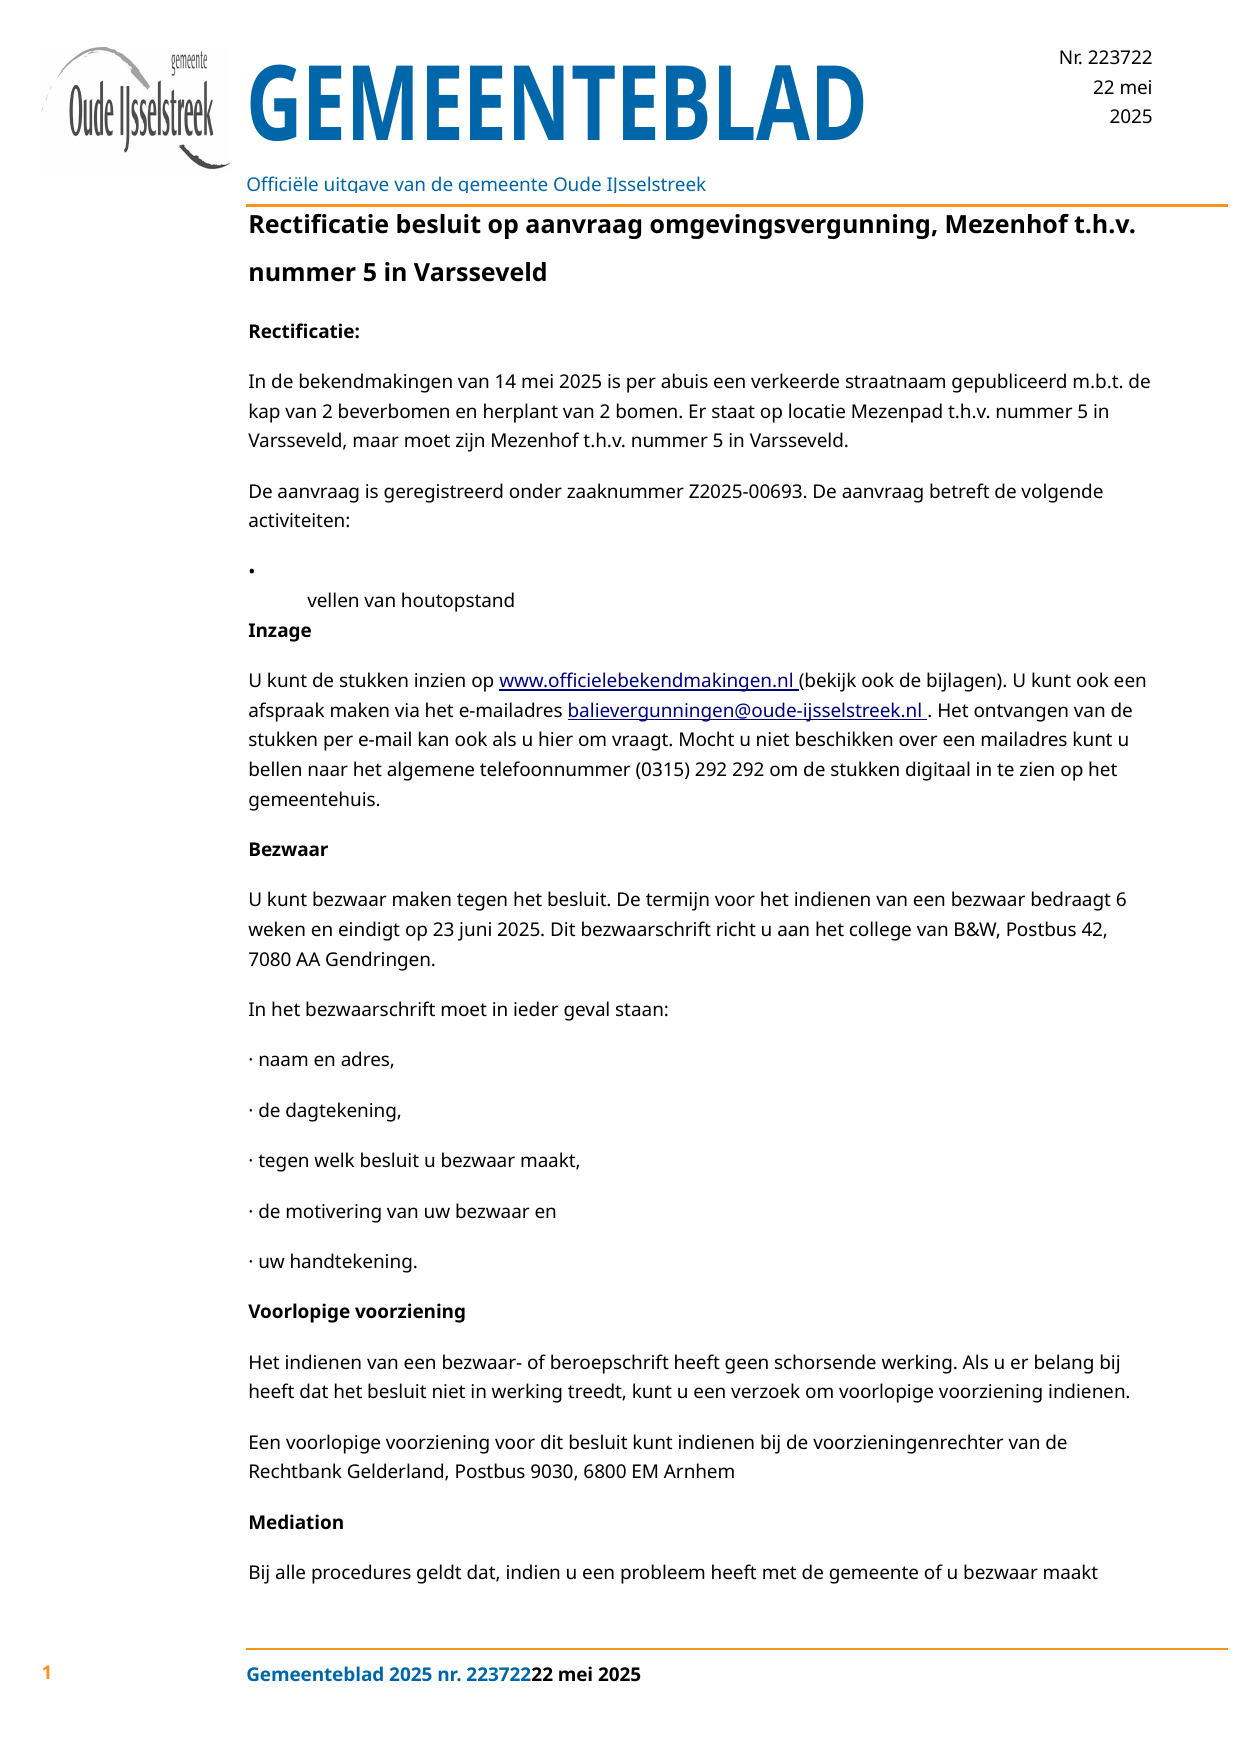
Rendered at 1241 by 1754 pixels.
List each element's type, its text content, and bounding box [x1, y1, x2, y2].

text · de dagtekening, [248, 1097, 1152, 1123]
list vellen van houtopstand [248, 587, 1152, 613]
text · uw handtekening. [248, 1248, 1152, 1274]
text Het indienen van een bezwaar- of beroepschrift heeft geen schorsende werking. Als u er belang bij heeft dat het besluit niet in werking treedt, kunt u een verzoek om voorlopige voorziening indienen. [248, 1349, 1152, 1404]
text Voorlopige voorziening [248, 1299, 1152, 1324]
text Een voorlopige voorziening voor dit besluit kunt indienen bij de voorzieningenrechter van de Rechtbank Gelderland, Postbus 9030, 6800 EM Arnhem [248, 1429, 1152, 1484]
text · de motivering van uw bezwaar en [248, 1198, 1152, 1224]
picture [41, 47, 231, 172]
text In het bezwaarschrift moet in ieder geval staan: [248, 996, 1152, 1022]
text Mediation [248, 1509, 1152, 1535]
text · tegen welk besluit u bezwaar maakt, [248, 1147, 1152, 1173]
text U kunt de stukken inzien op www.officielebekendmakingen.nl (bekijk ook de bijlagen). U kunt ook een afspraak maken via het e-mailadres balievergunningen@oude-ijsselstreek.nl . Het ontvangen van de stukken per e-mail kan ook als u hier om vraagt. Mocht u niet beschikken over een mailadres kunt u bellen naar het algemene telefoonnummer (0315) 292 292 om de stukken digitaal in te zien op het gemeentehuis. [248, 667, 1152, 812]
text Rectificatie besluit op aanvraag omgevingsvergunning, Mezenhof t.h.v. nummer 5 in Varsseveld [248, 207, 1152, 288]
text Inzage [248, 617, 1152, 643]
text De aanvraag is geregistreerd onder zaaknummer Z2025-00693. De aanvraag betreft de volgende activiteiten: [248, 478, 1152, 533]
text Bezwaar [248, 836, 1152, 862]
text In de bekendmakingen van 14 mei 2025 is per abuis een verkeerde straatnaam gepubliceerd m.b.t. de kap van 2 beverbomen en herplant van 2 bomen. Er staat op locatie Mezenpad t.h.v. nummer 5 in Varsseveld, maar moet zijn Mezenhof t.h.v. nummer 5 in Varsseveld. [248, 368, 1152, 453]
text U kunt bezwaar maken tegen het besluit. De termijn voor het indienen van een bezwaar bedraagt 6 weken en eindigt op 23 juni 2025. Dit bezwaarschrift richt u aan het college van B&W, Postbus 42, 7080 AA Gendringen. [248, 887, 1152, 972]
text Rectificatie: [248, 318, 1152, 344]
text Bij alle procedures geldt dat, indien u een probleem heeft met de gemeente of u bezwaar maakt [248, 1559, 1152, 1585]
text · naam en adres, [248, 1047, 1152, 1072]
